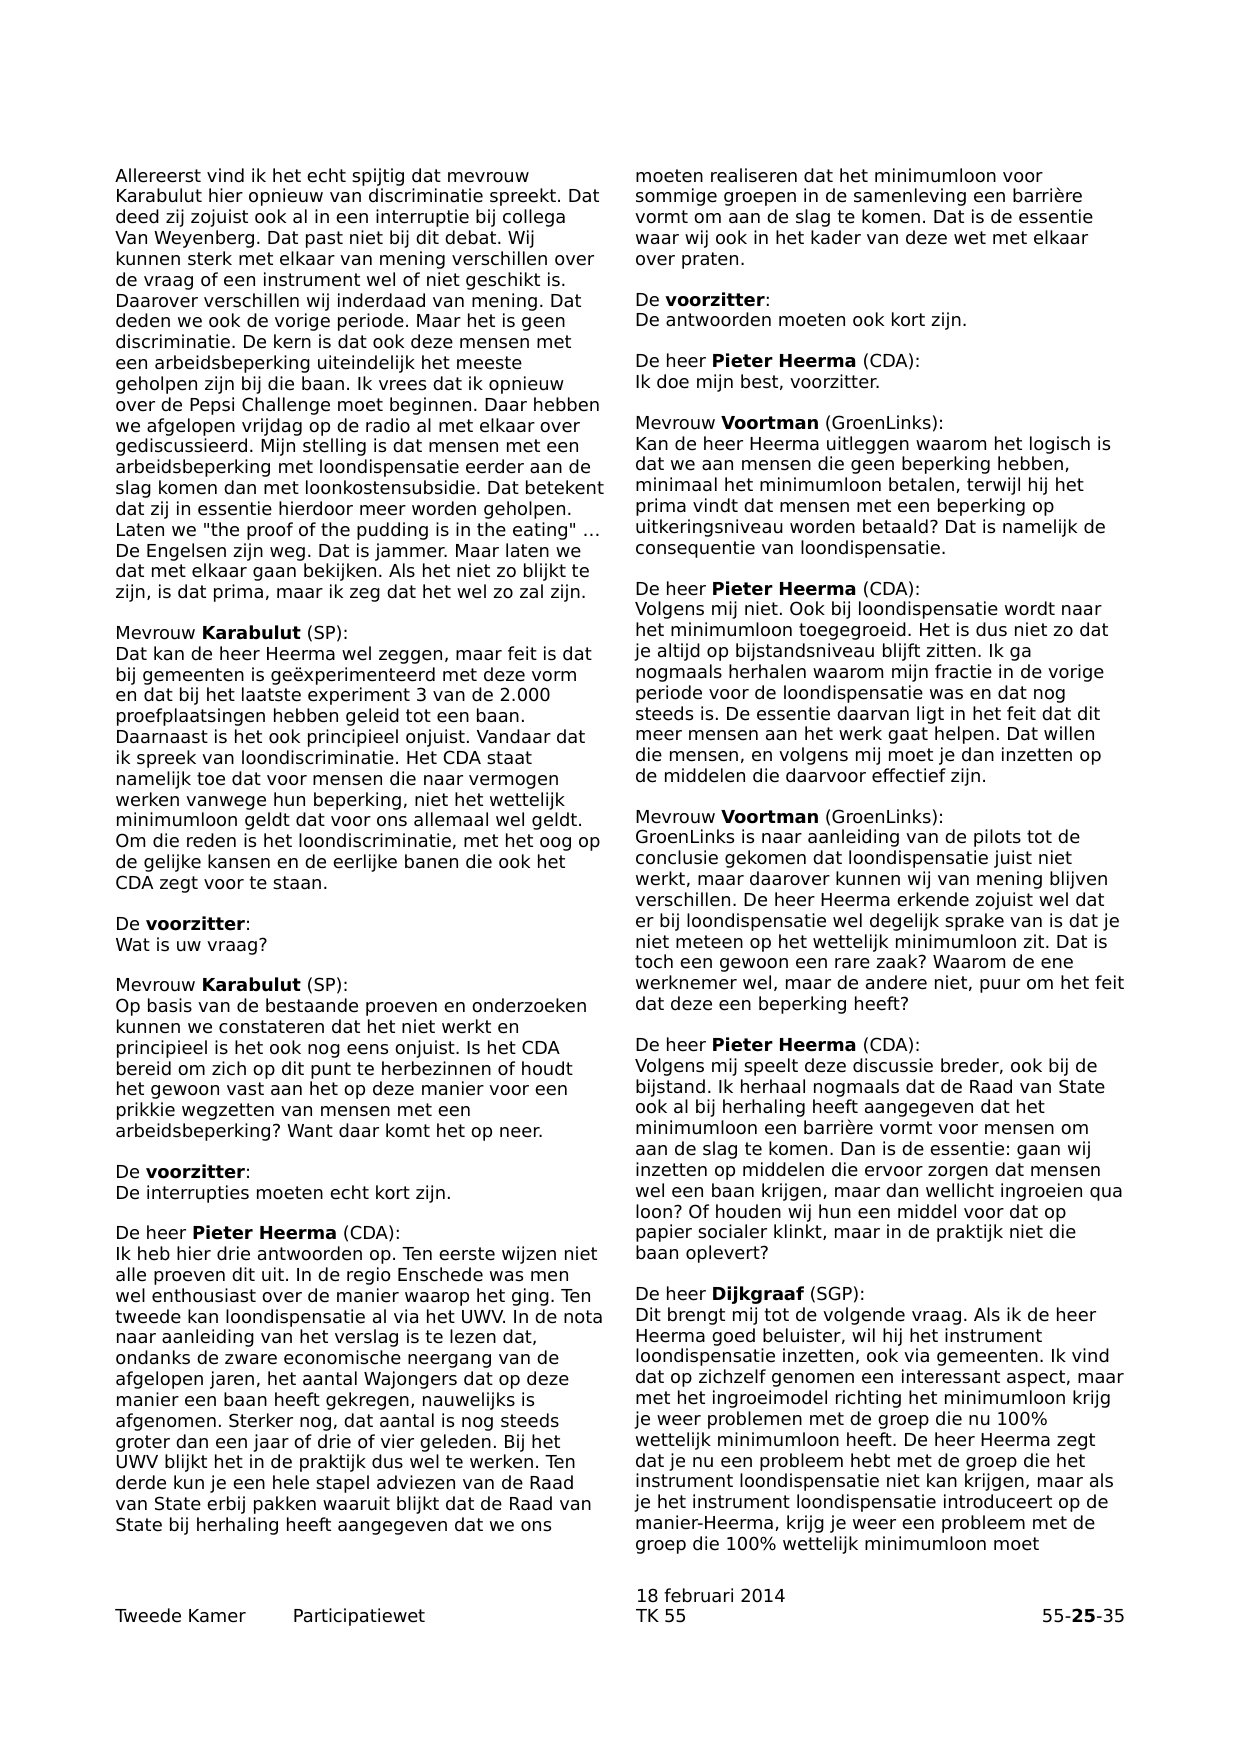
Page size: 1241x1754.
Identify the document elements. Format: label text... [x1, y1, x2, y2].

text De heer Pieter Heerma (CDA): [115, 1223, 605, 1244]
text Mevrouw Karabulut (SP): [115, 975, 605, 996]
text Mevrouw Voortman (GroenLinks): [635, 807, 1125, 827]
text GroenLinks is naar aanleiding van de pilots tot de conclusie gekomen dat loondispensatie juist niet werkt, maar daarover kunnen wij van mening blijven verschillen. De heer Heerma erkende zojuist wel dat er bij loondispensatie wel degelijk sprake van is dat je niet meteen op het wettelijk minimumloon zit. Dat is toch een gewoon een rare zaak? Waarom de ene werknemer wel, maar de andere niet, puur om het feit dat deze een beperking heeft? [635, 827, 1125, 1015]
text Mevrouw Voortman (GroenLinks): [635, 413, 1125, 433]
text De heer Dijkgraaf (SGP): [635, 1284, 1125, 1304]
text De voorzitter: [115, 913, 605, 934]
text De heer Pieter Heerma (CDA): [635, 1035, 1125, 1056]
text Ik heb hier drie antwoorden op. Ten eerste wijzen niet alle proeven dit uit. In de regio Enschede was men wel enthousiast over de manier waarop het ging. Ten tweede kan loondispensatie al via het UWV. In de nota naar aanleiding van het verslag is te lezen dat, ondanks de zware economische neergang van de afgelopen jaren, het aantal Wajongers dat op deze manier een baan heeft gekregen, nauwelijks is afgenomen. Sterker nog, dat aantal is nog steeds groter dan een jaar of drie of vier geleden. Bij het UWV blijkt het in de praktijk dus wel te werken. Ten derde kun je een hele stapel adviezen van de Raad van State erbij pakken waaruit blijkt dat de Raad van State bij herhaling heeft aangegeven dat we ons [115, 1244, 605, 1536]
text Volgens mij niet. Ook bij loondispensatie wordt naar het minimumloon toegegroeid. Het is dus niet zo dat je altijd op bijstandsniveau blijft zitten. Ik ga nogmaals herhalen waarom mijn fractie in de vorige periode voor de loondispensatie was en dat nog steeds is. De essentie daarvan ligt in het feit dat dit meer mensen aan het werk gaat helpen. Dat willen die mensen, en volgens mij moet je dan inzetten op de middelen die daarvoor effectief zijn. [635, 599, 1125, 787]
text De antwoorden moeten ook kort zijn. [635, 310, 1125, 331]
text Dit brengt mij tot de volgende vraag. Als ik de heer Heerma goed beluister, wil hij het instrument loondispensatie inzetten, ook via gemeenten. Ik vind dat op zichzelf genomen een interessant aspect, maar met het ingroeimodel richting het minimumloon krijg je weer problemen met de groep die nu 100% wettelijk minimumloon heeft. De heer Heerma zegt dat je nu een probleem hebt met de groep die het instrument loondispensatie niet kan krijgen, maar als je het instrument loondispensatie introduceert op de manier-Heerma, krijg je weer een probleem met de groep die 100% wettelijk minimumloon moet [635, 1304, 1125, 1554]
text Volgens mij speelt deze discussie breder, ook bij de bijstand. Ik herhaal nogmaals dat de Raad van State ook al bij herhaling heeft aangegeven dat het minimumloon een barrière vormt voor mensen om aan de slag te komen. Dan is de essentie: gaan wij inzetten op middelen die ervoor zorgen dat mensen wel een baan krijgen, maar dan wellicht ingroeien qua loon? Of houden wij hun een middel voor dat op papier socialer klinkt, maar in de praktijk niet die baan oplevert? [635, 1056, 1125, 1264]
text De heer Pieter Heerma (CDA): [635, 351, 1125, 372]
text Mevrouw Karabulut (SP): [115, 623, 605, 643]
text De interrupties moeten echt kort zijn. [115, 1182, 605, 1203]
text Kan de heer Heerma uitleggen waarom het logisch is dat we aan mensen die geen beperking hebben, minimaal het minimumloon betalen, terwijl hij het prima vindt dat mensen met een beperking op uitkeringsniveau worden betaald? Dat is namelijk de consequentie van loondispensatie. [635, 433, 1125, 558]
text De voorzitter: [635, 289, 1125, 310]
text De voorzitter: [115, 1162, 605, 1182]
text Op basis van de bestaande proeven en onderzoeken kunnen we constateren dat het niet werkt en principieel is het ook nog eens onjuist. Is het CDA bereid om zich op dit punt te herbezinnen of houdt het gewoon vast aan het op deze manier voor een prikkie wegzetten van mensen met een arbeidsbeperking? Want daar komt het op neer. [115, 996, 605, 1142]
text Dat kan de heer Heerma wel zeggen, maar feit is dat bij gemeenten is geëxperimenteerd met deze vorm en dat bij het laatste experiment 3 van de 2.000 proefplaatsingen hebben geleid tot een baan. Daarnaast is het ook principieel onjuist. Vandaar dat ik spreek van loondiscriminatie. Het CDA staat namelijk toe dat voor mensen die naar vermogen werken vanwege hun beperking, niet het wettelijk minimumloon geldt dat voor ons allemaal wel geldt. Om die reden is het loondiscriminatie, met het oog op de gelijke kansen en de eerlijke banen die ook het CDA zegt voor te staan. [115, 643, 605, 893]
text moeten realiseren dat het minimumloon voor sommige groepen in de samenleving een barrière vormt om aan de slag te komen. Dat is de essentie waar wij ook in het kader van deze wet met elkaar over praten. [635, 165, 1125, 269]
text Allereerst vind ik het echt spijtig dat mevrouw Karabulut hier opnieuw van discriminatie spreekt. Dat deed zij zojuist ook al in een interruptie bij collega Van Weyenberg. Dat past niet bij dit debat. Wij kunnen sterk met elkaar van mening verschillen over de vraag of een instrument wel of niet geschikt is. Daarover verschillen wij inderdaad van mening. Dat deden we ook de vorige periode. Maar het is geen discriminatie. De kern is dat ook deze mensen met een arbeidsbeperking uiteindelijk het meeste geholpen zijn bij die baan. Ik vrees dat ik opnieuw over de Pepsi Challenge moet beginnen. Daar hebben we afgelopen vrijdag op de radio al met elkaar over gediscussieerd. Mijn stelling is dat mensen met een arbeidsbeperking met loondispensatie eerder aan de slag komen dan met loonkostensubsidie. Dat betekent dat zij in essentie hierdoor meer worden geholpen. Laten we "the proof of the pudding is in the eating" … De Engelsen zijn weg. Dat is jammer. Maar laten we dat met elkaar gaan bekijken. Als het niet zo blijkt te zijn, is dat prima, maar ik zeg dat het wel zo zal zijn. [115, 165, 605, 603]
text Ik doe mijn best, voorzitter. [635, 372, 1125, 393]
text Wat is uw vraag? [115, 934, 605, 955]
text De heer Pieter Heerma (CDA): [635, 578, 1125, 599]
